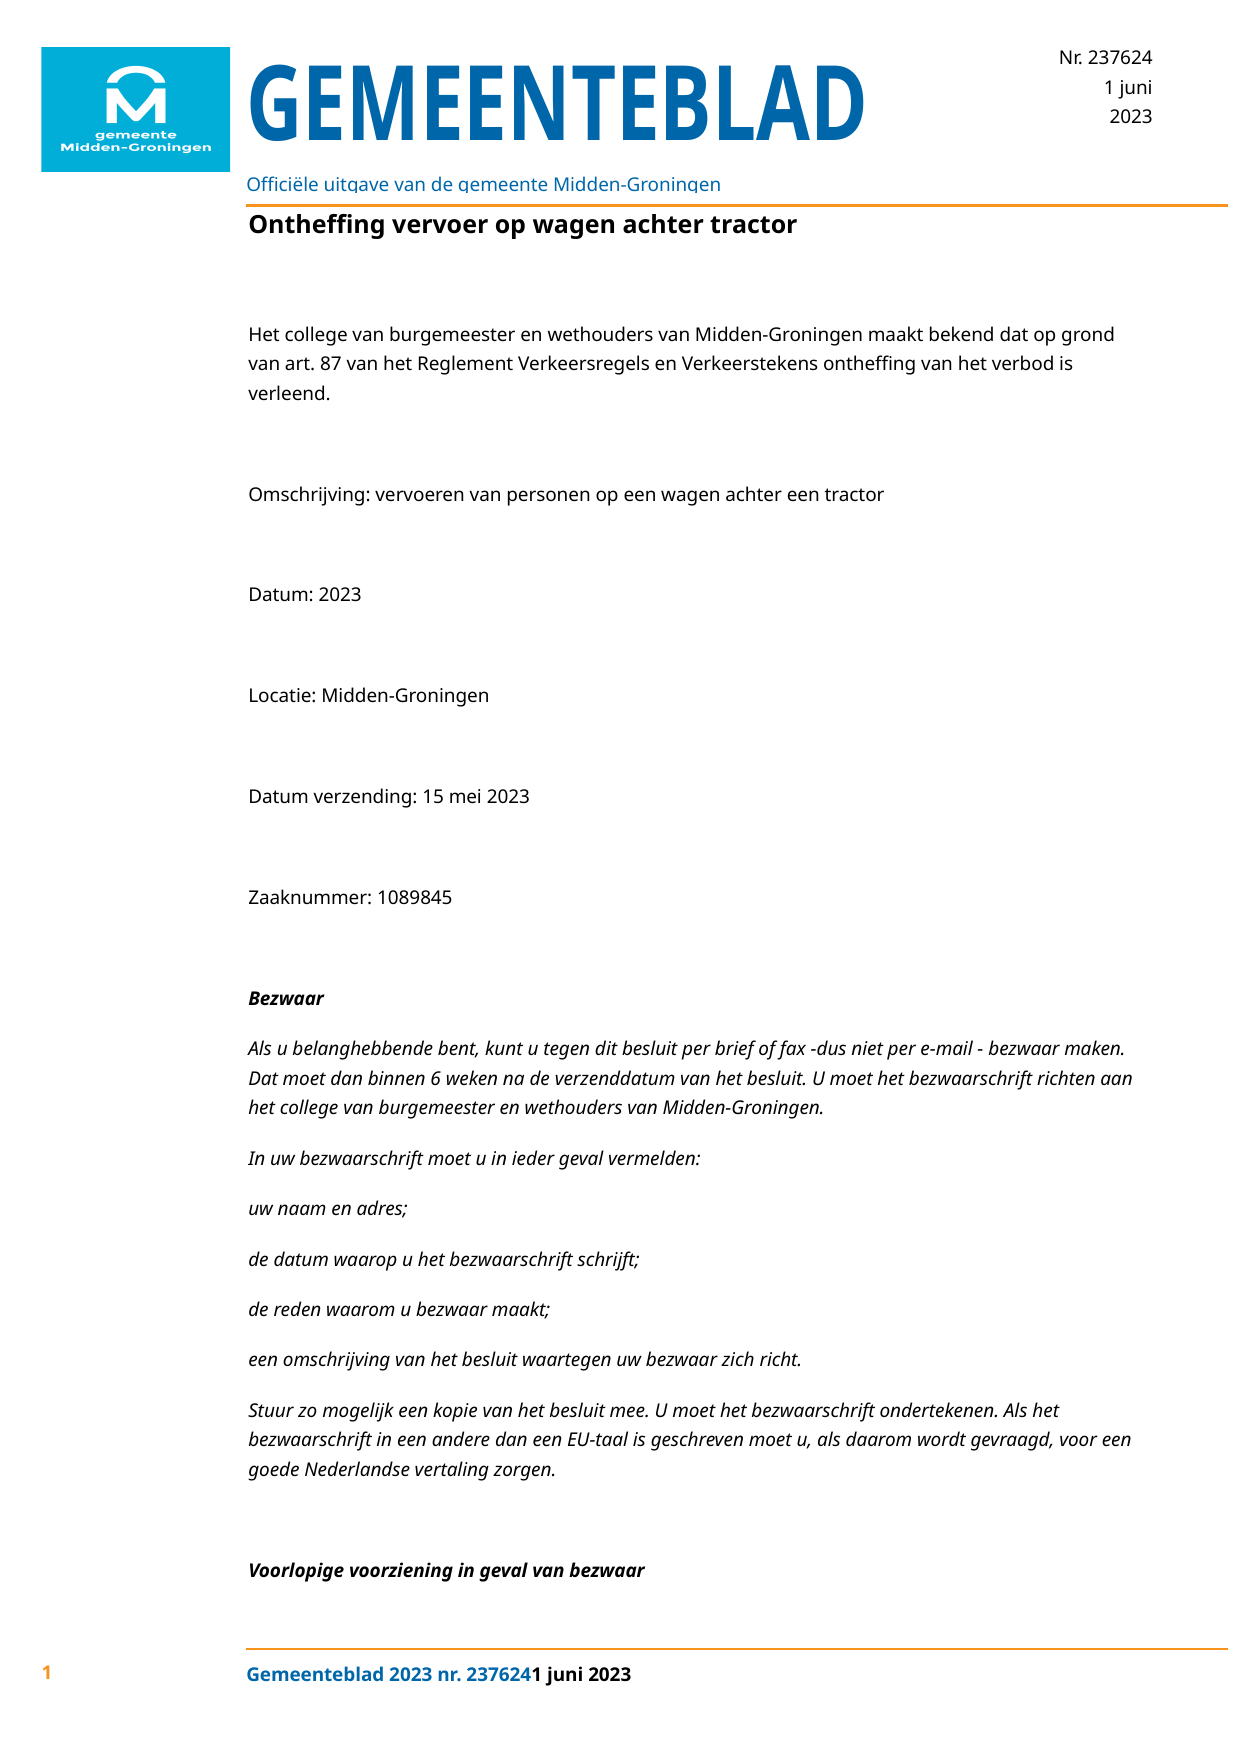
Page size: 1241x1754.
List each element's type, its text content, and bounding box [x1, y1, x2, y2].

text Bezwaar [248, 985, 1152, 1011]
text Omschrijving: vervoeren van personen op een wagen achter een tractor [248, 481, 1152, 506]
text Als u belanghebbende bent, kunt u tegen dit besluit per brief of fax -dus niet per e-mail - bezwaar maken. Dat moet dan binnen 6 weken na de verzenddatum van het besluit. U moet het bezwaarschrift richten aan het college van burgemeester en wethouders van Midden-Groningen. [248, 1035, 1152, 1120]
text Ontheffing vervoer op wagen achter tractor [248, 207, 1152, 241]
text Het college van burgemeester en wethouders van Midden-Groningen maakt bekend dat op grond van art. 87 van het Reglement Verkeersregels en Verkeerstekens ontheffing van het verbod is verleend. [248, 321, 1152, 406]
text Voorlopige voorziening in geval van bezwaar [248, 1557, 1152, 1583]
text Datum: 2023 [248, 582, 1152, 607]
picture [107, 89, 165, 122]
text Stuur zo mogelijk een kopie van het besluit mee. U moet het bezwaarschrift ondertekenen. Als het bezwaarschrift in een andere dan een EU-taal is geschreven moet u, als daarom wordt gevraagd, voor een goede Nederlandse vertaling zorgen. [248, 1397, 1152, 1482]
text een omschrijving van het besluit waartegen uw bezwaar zich richt. [248, 1347, 1152, 1372]
picture [184, 146, 190, 153]
text uw naam en adres; [248, 1195, 1152, 1221]
text In uw bezwaarschrift moet u in ieder geval vermelden: [248, 1145, 1152, 1171]
text Zaaknummer: 1089845 [248, 884, 1152, 910]
text de reden waarom u bezwaar maakt; [248, 1296, 1152, 1322]
text Locatie: Midden-Groningen [248, 682, 1152, 708]
picture [108, 66, 164, 82]
text Datum verzending: 15 mei 2023 [248, 783, 1152, 809]
text de datum waarop u het bezwaarschrift schrijft; [248, 1246, 1152, 1271]
